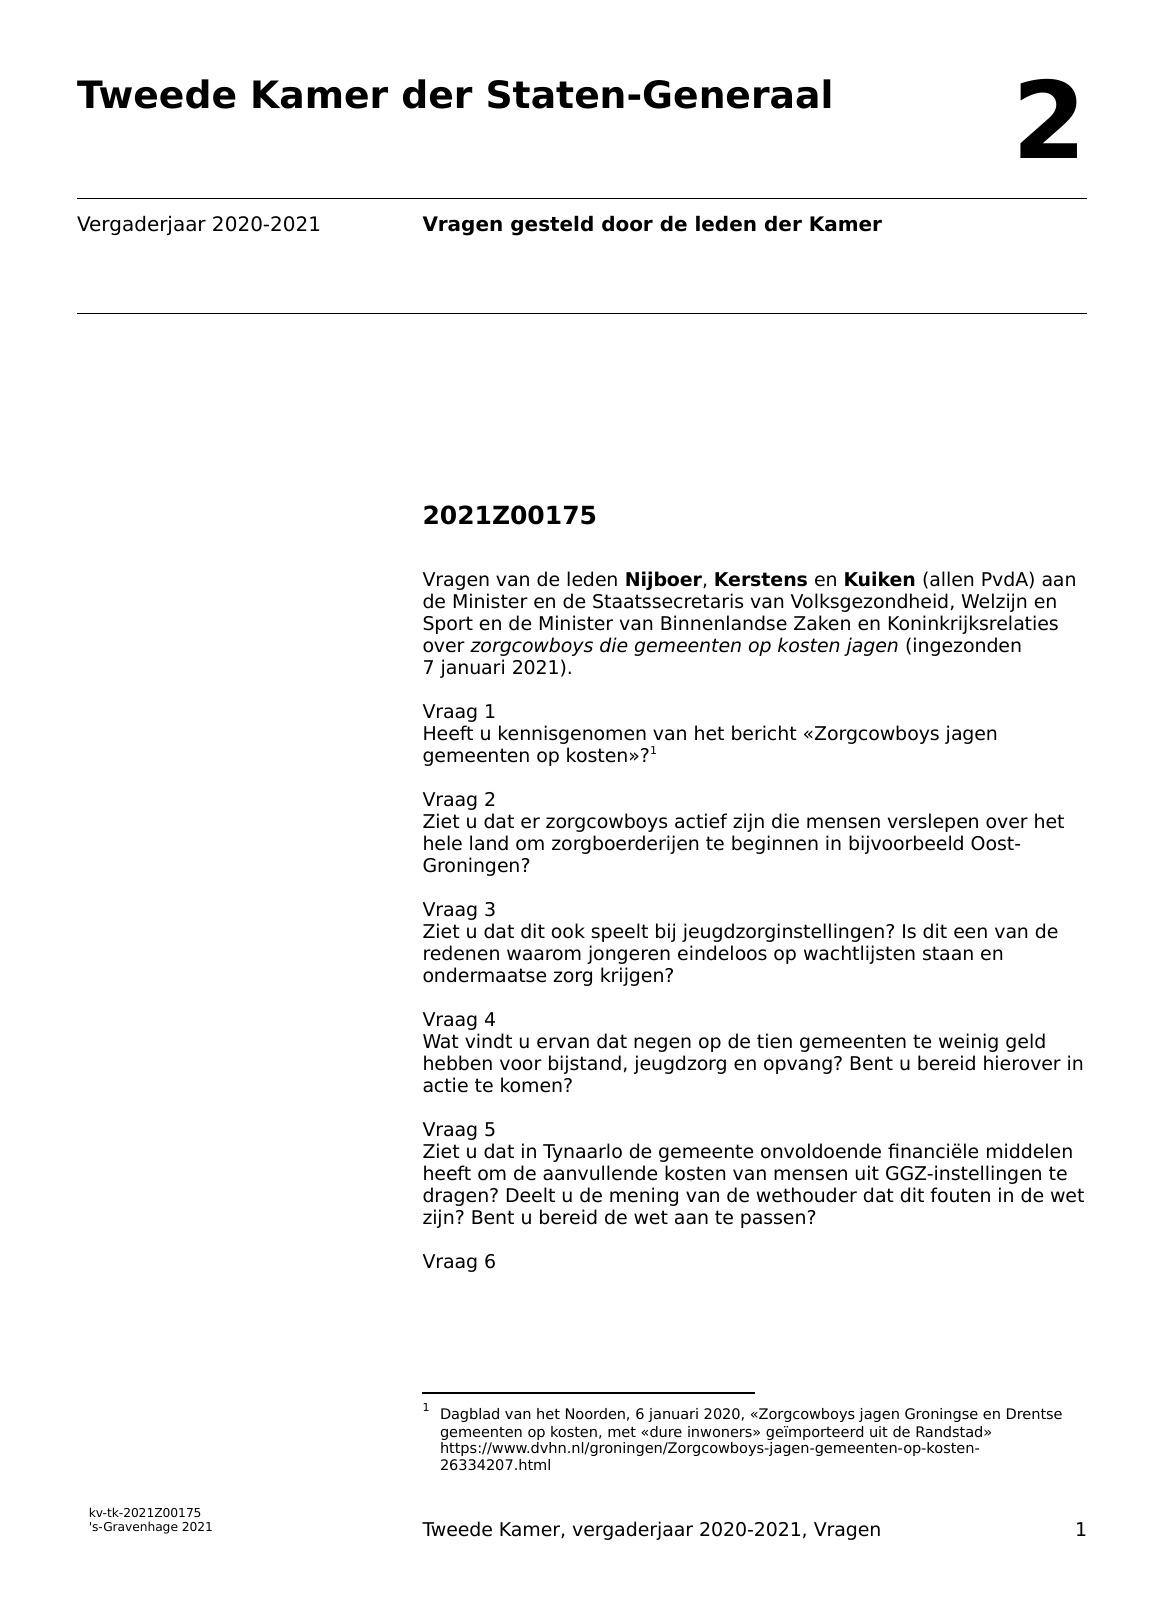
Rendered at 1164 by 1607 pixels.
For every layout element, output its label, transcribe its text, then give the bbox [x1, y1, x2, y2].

table_cell Vragen gesteld door de leden der Kamer [422, 199, 1087, 313]
table_cell Vergaderjaar 2020-2021 [77, 199, 422, 313]
text Vraag 4 [422, 1009, 1087, 1031]
text Ziet u dat in Tynaarlo de gemeente onvoldoende financiële middelen heeft om de aanvullende kosten van mensen uit GGZ-instellingen te dragen? Deelt u de mening van de wethouder dat dit fouten in de wet zijn? Bent u bereid de wet aan te passen? [422, 1141, 1087, 1229]
text kv-tk-2021Z00175 [88, 1506, 323, 1520]
text Vraag 5 [422, 1119, 1087, 1141]
text Vraag 3 [422, 899, 1087, 921]
text Heeft u kennisgenomen van het bericht «Zorgcowboys jagen gemeenten op kosten»? [422, 723, 1087, 767]
text Ziet u dat er zorgcowboys actief zijn die mensen verslepen over het hele land om zorgboerderijen te beginnen in bijvoorbeeld Oost-Groningen? [422, 811, 1087, 877]
text 2021Z00175 [422, 501, 1087, 531]
text Dagblad van het Noorden, 6 januari 2020, «Zorgcowboys jagen Groningse en Drentse gemeenten op kosten, met «dure inwoners» geïmporteerd uit de Randstad» https://www.dvhn.nl/groningen/Zorgcowboys-jagen-gemeenten-op-kosten-26334207.html [422, 1402, 1087, 1474]
text Vraag 1 [422, 701, 1087, 723]
text Ziet u dat dit ook speelt bij jeugdzorginstellingen? Is dit een van de redenen waarom jongeren eindeloos op wachtlijsten staan en ondermaatse zorg krijgen? [422, 921, 1087, 987]
text Vraag 2 [422, 789, 1087, 811]
text Vraag 6 [422, 1251, 1087, 1273]
table_header Tweede Kamer der Staten-Generaal [77, 59, 886, 198]
text Wat vindt u ervan dat negen op de tien gemeenten te weinig geld hebben voor bijstand, jeugdzorg en opvang? Bent u bereid hierover in actie te komen? [422, 1031, 1087, 1097]
text 's-Gravenhage 2021 [88, 1520, 323, 1534]
table_header 2 [886, 59, 1087, 198]
text Vragen van de leden Nijboer, Kerstens en Kuiken (allen PvdA) aan de Minister en de Staatssecretaris van Volksgezondheid, Welzijn en Sport en de Minister van Binnenlandse Zaken en Koninkrijksrelaties over zorgcowboys die gemeenten op kosten jagen (ingezonden 7 januari 2021). [422, 569, 1087, 679]
